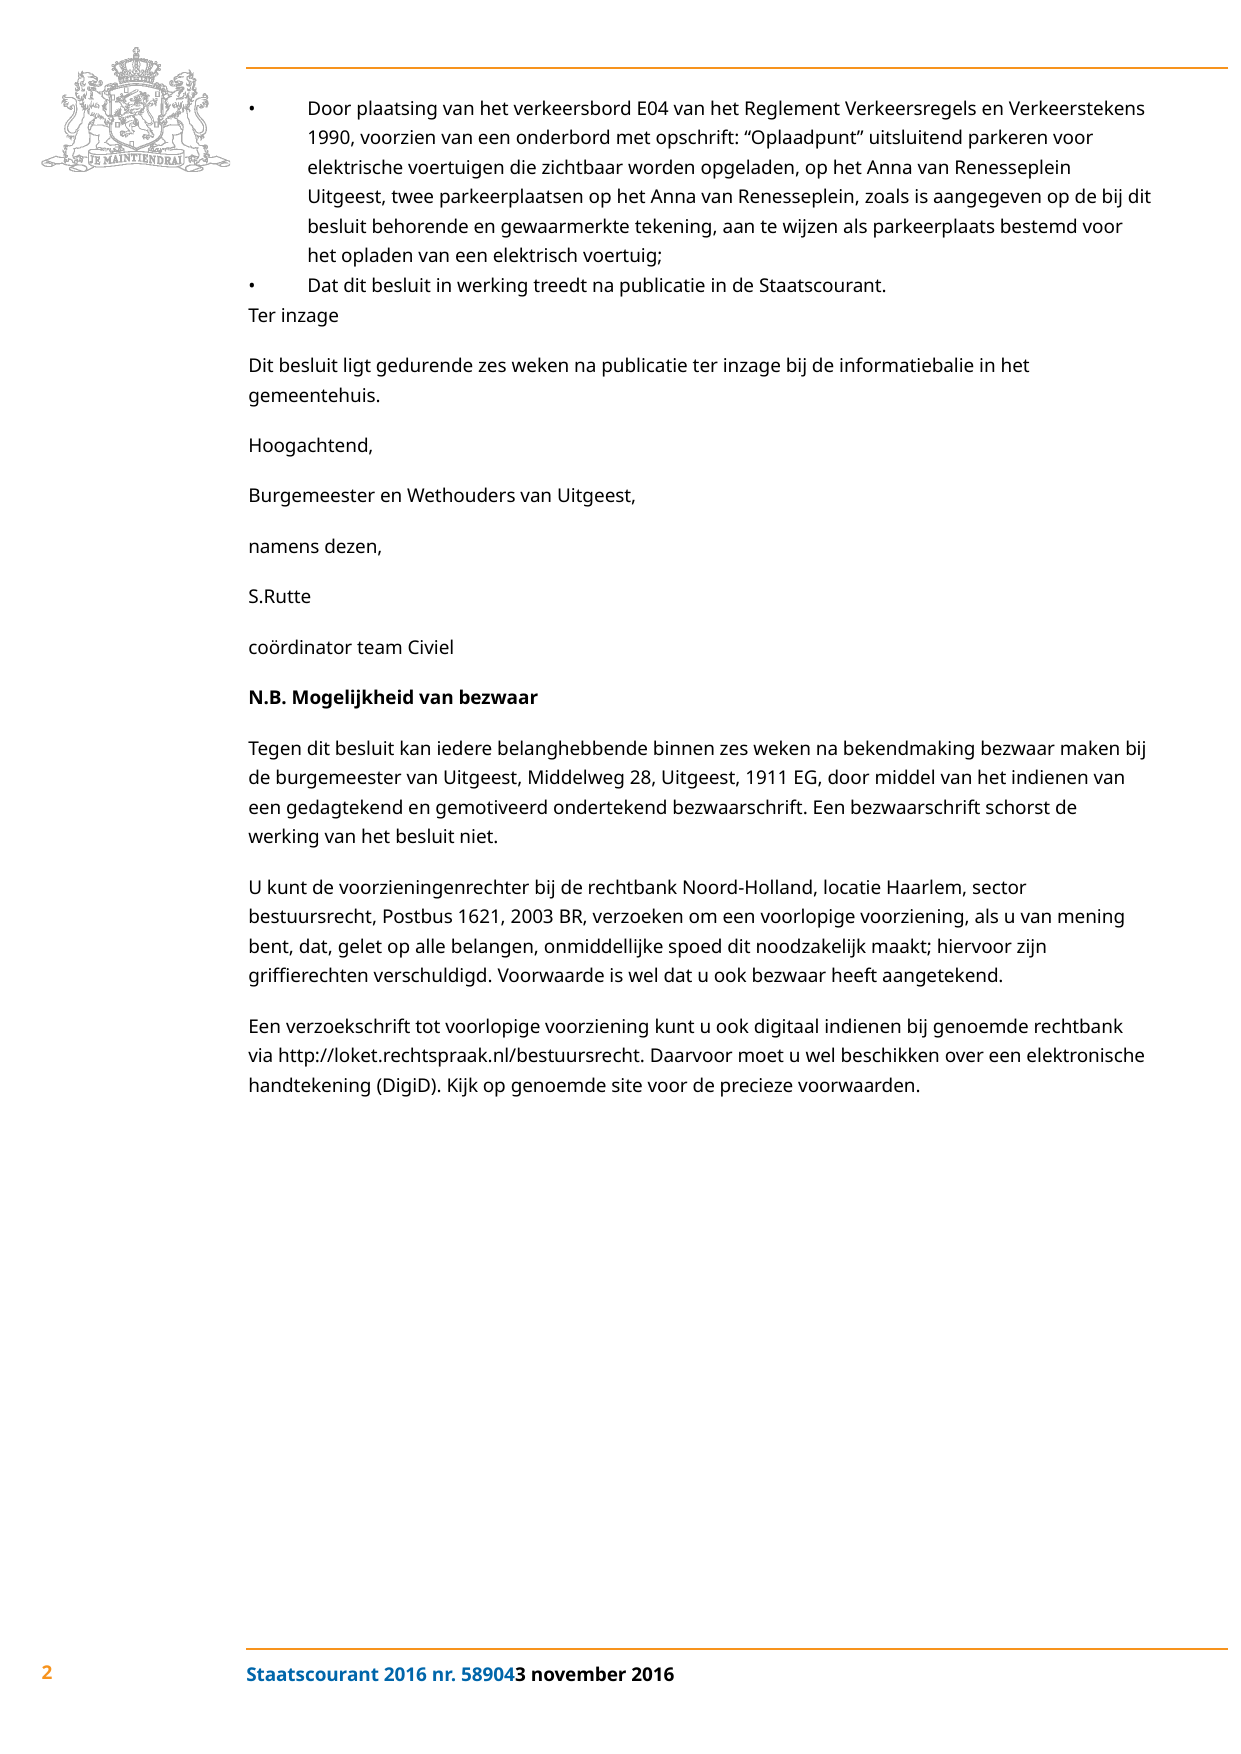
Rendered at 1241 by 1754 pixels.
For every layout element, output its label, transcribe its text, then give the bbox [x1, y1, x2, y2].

text U kunt de voorzieningenrechter bij de rechtbank Noord-Holland, locatie Haarlem, sector bestuursrecht, Postbus 1621, 2003 BR, verzoeken om een voorlopige voorziening, als u van mening bent, dat, gelet op alle belangen, onmiddellijke spoed dit noodzakelijk maakt; hiervoor zijn griffierechten verschuldigd. Voorwaarde is wel dat u ook bezwaar heeft aangetekend. [248, 874, 1152, 988]
text Een verzoekschrift tot voorlopige voorziening kunt u ook digitaal indienen bij genoemde rechtbank via http://loket.rechtspraak.nl/bestuursrecht. Daarvoor moet u wel beschikken over een elektronische handtekening (DigiD). Kijk op genoemde site voor de precieze voorwaarden. [248, 1013, 1152, 1098]
text Dit besluit ligt gedurende zes weken na publicatie ter inzage bij de informatiebalie in het gemeentehuis. [248, 352, 1152, 408]
text Ter inzage [248, 302, 1152, 328]
text namens dezen, [248, 533, 1152, 559]
list Door plaatsing van het verkeersbord E04 van het Reglement Verkeersregels en Verkeerstekens 1990, voorzien van een onderbord met opschrift: “Oplaadpunt” uitsluitend parkeren voor elektrische voertuigen die zichtbaar worden opgeladen, op het Anna van Renesseplein Uitgeest, twee parkeerplaatsen op het Anna van Renesseplein, zoals is aangegeven op de bij dit besluit behorende en gewaarmerkte tekening, aan te wijzen als parkeerplaats bestemd voor het opladen van een elektrisch voertuig; [248, 95, 1152, 268]
list Dat dit besluit in werking treedt na publicatie in de Staatscourant. [248, 272, 1152, 298]
text Burgemeester en Wethouders van Uitgeest, [248, 483, 1152, 508]
text S.Rutte [248, 583, 1152, 609]
text Hoogachtend, [248, 432, 1152, 458]
text coördinator team Civiel [248, 634, 1152, 660]
text N.B. Mogelijkheid van bezwaar [248, 684, 1152, 710]
picture [41, 47, 231, 172]
text Tegen dit besluit kan iedere belanghebbende binnen zes weken na bekendmaking bezwaar maken bij de burgemeester van Uitgeest, Middelweg 28, Uitgeest, 1911 EG, door middel van het indienen van een gedagtekend en gemotiveerd ondertekend bezwaarschrift. Een bezwaarschrift schorst de werking van het besluit niet. [248, 735, 1152, 849]
